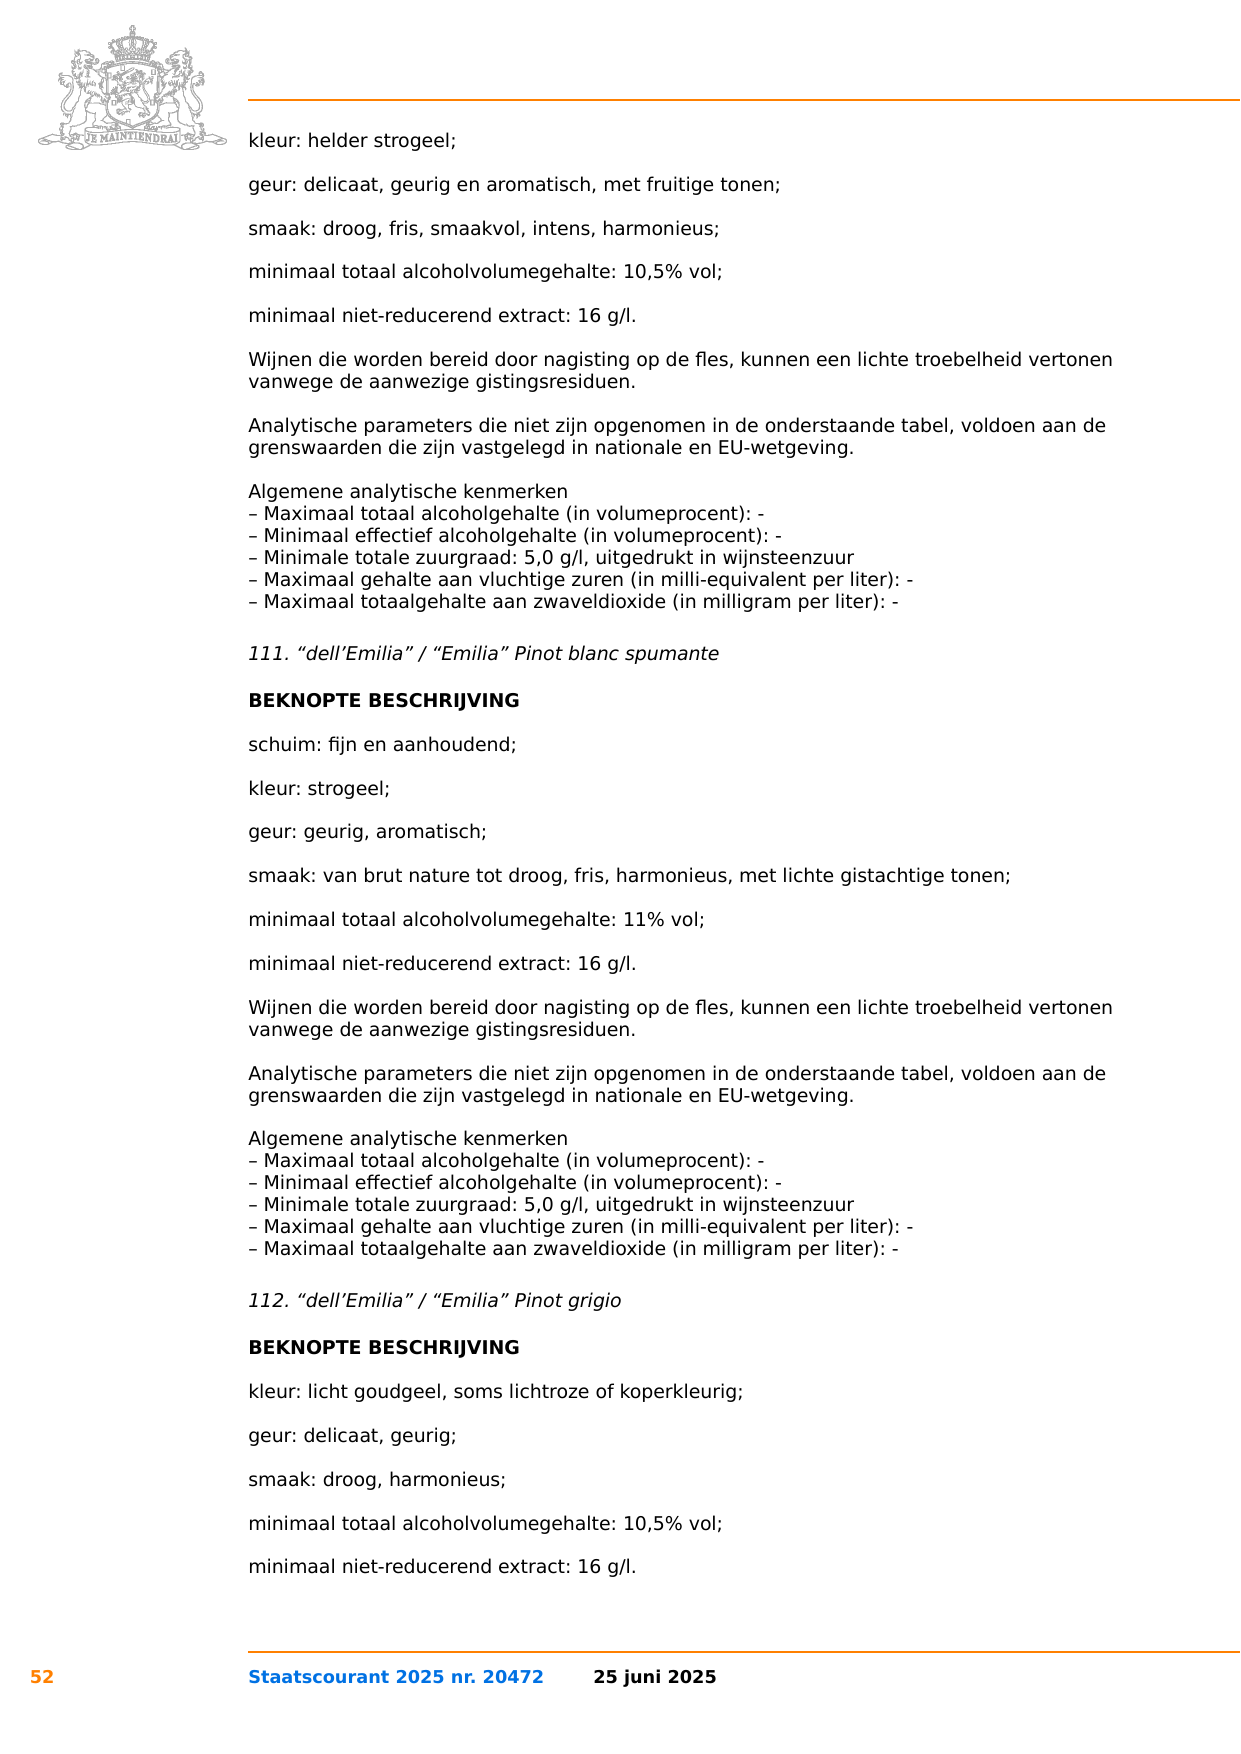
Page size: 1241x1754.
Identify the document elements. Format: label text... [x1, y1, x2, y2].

text BEKNOPTE BESCHRIJVING [248, 1337, 1163, 1359]
text kleur: helder strogeel; [248, 130, 1163, 152]
text smaak: droog, harmonieus; [248, 1469, 1163, 1491]
text – Maximaal totaalgehalte aan zwaveldioxide (in milligram per liter): - [248, 1238, 1163, 1260]
text schuim: fijn en aanhoudend; [248, 733, 1163, 756]
text Analytische parameters die niet zijn opgenomen in de onderstaande tabel, voldoen aan de grenswaarden die zijn vastgelegd in nationale en EU-wetgeving. [248, 415, 1163, 459]
text – Minimale totale zuurgraad: 5,0 g/l, uitgedrukt in wijnsteenzuur [248, 547, 1163, 569]
text minimaal niet-reducerend extract: 16 g/l. [248, 305, 1163, 327]
text Wijnen die worden bereid door nagisting op de fles, kunnen een lichte troebelheid vertonen vanwege de aanwezige gistingsresiduen. [248, 997, 1163, 1041]
text minimaal totaal alcoholvolumegehalte: 10,5% vol; [248, 261, 1163, 283]
text minimaal niet-reducerend extract: 16 g/l. [248, 953, 1163, 975]
text BEKNOPTE BESCHRIJVING [248, 690, 1163, 712]
text smaak: droog, fris, smaakvol, intens, harmonieus; [248, 218, 1163, 239]
text geur: delicaat, geurig; [248, 1425, 1163, 1447]
text minimaal totaal alcoholvolumegehalte: 11% vol; [248, 909, 1163, 931]
picture [38, 25, 227, 150]
text – Maximaal totaalgehalte aan zwaveldioxide (in milligram per liter): - [248, 591, 1163, 613]
text – Maximaal totaal alcoholgehalte (in volumeprocent): - [248, 503, 1163, 525]
text minimaal niet-reducerend extract: 16 g/l. [248, 1556, 1163, 1578]
text – Minimale totale zuurgraad: 5,0 g/l, uitgedrukt in wijnsteenzuur [248, 1194, 1163, 1216]
text – Minimaal effectief alcoholgehalte (in volumeprocent): - [248, 525, 1163, 547]
text geur: geurig, aromatisch; [248, 821, 1163, 843]
subtitle 111. “dell’Emilia” / “Emilia” Pinot blanc spumante [248, 643, 1163, 665]
text Analytische parameters die niet zijn opgenomen in de onderstaande tabel, voldoen aan de grenswaarden die zijn vastgelegd in nationale en EU-wetgeving. [248, 1062, 1163, 1106]
text kleur: licht goudgeel, soms lichtroze of koperkleurig; [248, 1381, 1163, 1403]
text – Maximaal gehalte aan vluchtige zuren (in milli-equivalent per liter): - [248, 569, 1163, 591]
subtitle 112. “dell’Emilia” / “Emilia” Pinot grigio [248, 1290, 1163, 1312]
text minimaal totaal alcoholvolumegehalte: 10,5% vol; [248, 1513, 1163, 1534]
text smaak: van brut nature tot droog, fris, harmonieus, met lichte gistachtige tonen; [248, 865, 1163, 887]
text geur: delicaat, geurig en aromatisch, met fruitige tonen; [248, 174, 1163, 196]
text Algemene analytische kenmerken [248, 481, 1163, 503]
text – Maximaal gehalte aan vluchtige zuren (in milli-equivalent per liter): - [248, 1216, 1163, 1238]
text kleur: strogeel; [248, 777, 1163, 799]
text Wijnen die worden bereid door nagisting op de fles, kunnen een lichte troebelheid vertonen vanwege de aanwezige gistingsresiduen. [248, 349, 1163, 393]
text – Maximaal totaal alcoholgehalte (in volumeprocent): - [248, 1150, 1163, 1172]
text Algemene analytische kenmerken [248, 1128, 1163, 1150]
text – Minimaal effectief alcoholgehalte (in volumeprocent): - [248, 1172, 1163, 1194]
